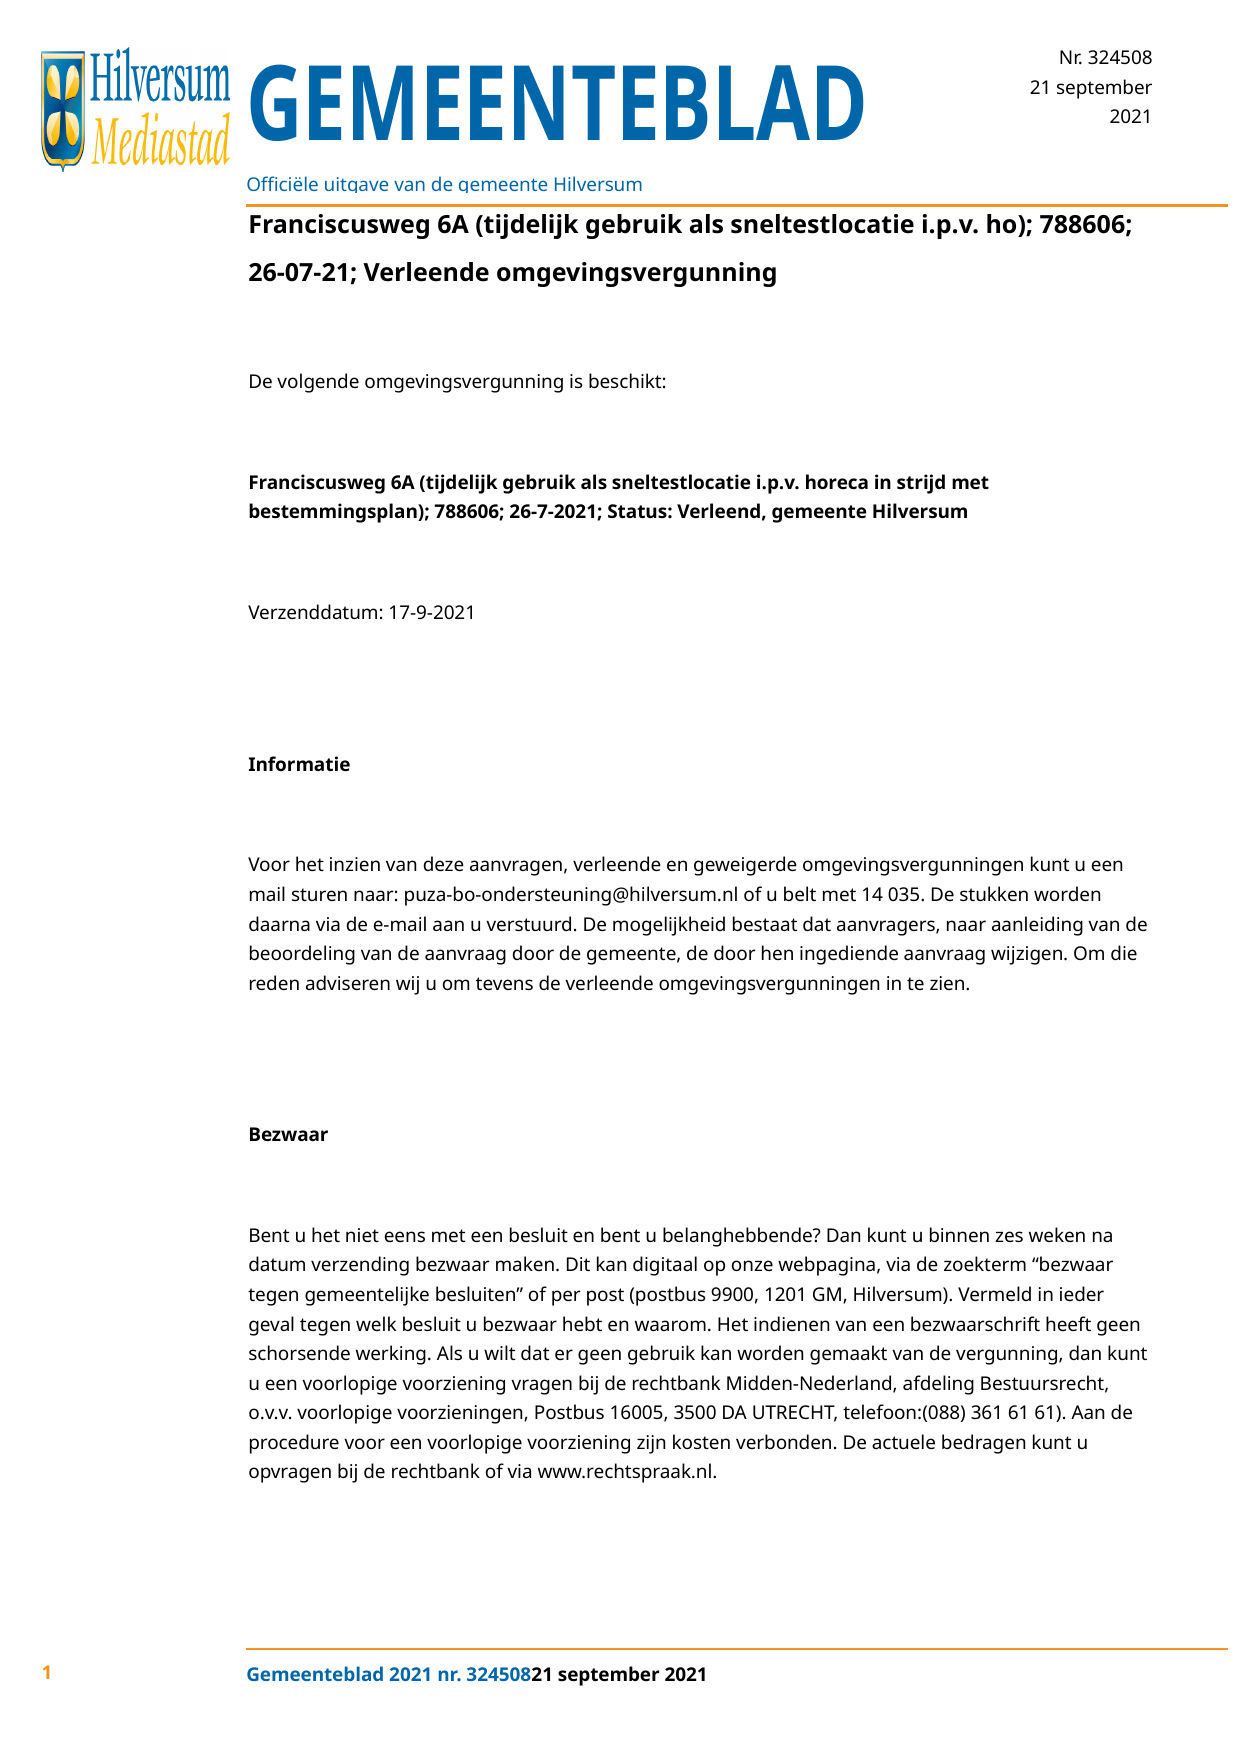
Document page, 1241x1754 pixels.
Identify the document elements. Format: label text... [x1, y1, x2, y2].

text Franciscusweg 6A (tijdelijk gebruik als sneltestlocatie i.p.v. horeca in strijd met bestemmingsplan); 788606; 26-7-2021; Status: Verleend, gemeente Hilversum [248, 469, 1152, 524]
text Verzenddatum: 17-9-2021 [248, 599, 1152, 625]
text Bent u het niet eens met een besluit en bent u belanghebbende? Dan kunt u binnen zes weken na datum verzending bezwaar maken. Dit kan digitaal op onze webpagina, via de zoekterm “bezwaar tegen gemeentelijke besluiten” of per post (postbus 9900, 1201 GM, Hilversum). Vermeld in ieder geval tegen welk besluit u bezwaar hebt en waarom. Het indienen van een bezwaarschrift heeft geen schorsende werking. Als u wilt dat er geen gebruik kan worden gemaakt van de vergunning, dan kunt u een voorlopige voorziening vragen bij de rechtbank Midden-Nederland, afdeling Bestuursrecht, o.v.v. voorlopige voorzieningen, Postbus 16005, 3500 DA UTRECHT, telefoon:(088) 361 61 61). Aan de procedure voor een voorlopige voorziening zijn kosten verbonden. De actuele bedragen kunt u opvragen bij de rechtbank of via www.rechtspraak.nl. [248, 1222, 1152, 1484]
text De volgende omgevingsvergunning is beschikt: [248, 368, 1152, 394]
text Bezwaar [248, 1121, 1152, 1147]
text Informatie [248, 751, 1152, 777]
text Franciscusweg 6A (tijdelijk gebruik als sneltestlocatie i.p.v. ho); 788606; 26-07-21; Verleende omgevingsvergunning [248, 207, 1152, 288]
text Voor het inzien van deze aanvragen, verleende en geweigerde omgevingsvergunningen kunt u een mail sturen naar: puza-bo-ondersteuning@hilversum.nl of u belt met 14 035. De stukken worden daarna via de e-mail aan u verstuurd. De mogelijkheid bestaat dat aanvragers, naar aanleiding van de beoordeling van de aanvraag door de gemeente, de door hen ingediende aanvraag wijzigen. Om die reden adviseren wij u om tevens de verleende omgevingsvergunningen in te zien. [248, 852, 1152, 996]
picture [41, 47, 231, 172]
